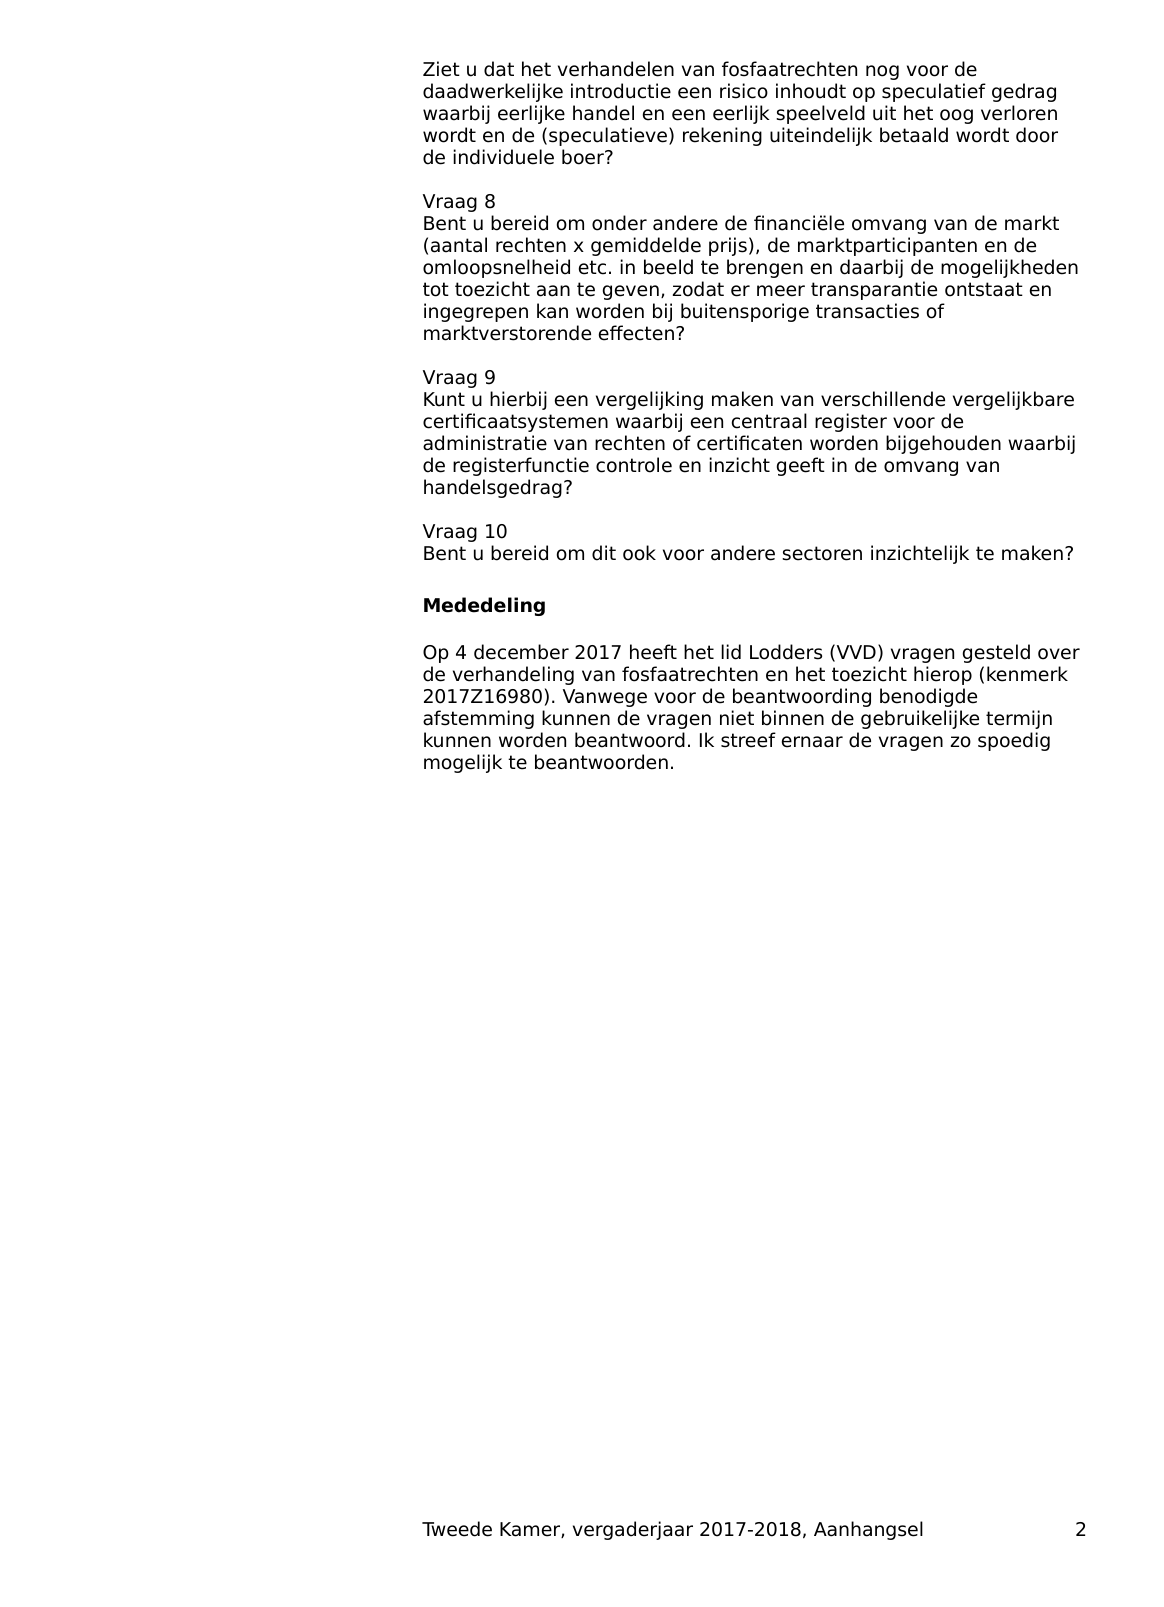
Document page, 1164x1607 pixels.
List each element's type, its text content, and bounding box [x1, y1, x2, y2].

text Bent u bereid om dit ook voor andere sectoren inzichtelijk te maken? [422, 543, 1087, 565]
text Kunt u hierbij een vergelijking maken van verschillende vergelijkbare certificaatsystemen waarbij een centraal register voor de administratie van rechten of certificaten worden bijgehouden waarbij de registerfunctie controle en inzicht geeft in de omvang van handelsgedrag? [422, 389, 1087, 499]
text Vraag 8 [422, 191, 1087, 213]
text Bent u bereid om onder andere de financiële omvang van de markt (aantal rechten x gemiddelde prijs), de marktparticipanten en de omloopsnelheid etc. in beeld te brengen en daarbij de mogelijkheden tot toezicht aan te geven, zodat er meer transparantie ontstaat en ingegrepen kan worden bij buitensporige transacties of marktverstorende effecten? [422, 213, 1087, 345]
text Vraag 10 [422, 521, 1087, 543]
text Vraag 9 [422, 367, 1087, 389]
text Ziet u dat het verhandelen van fosfaatrechten nog voor de daadwerkelijke introductie een risico inhoudt op speculatief gedrag waarbij eerlijke handel en een eerlijk speelveld uit het oog verloren wordt en de (speculatieve) rekening uiteindelijk betaald wordt door de individuele boer? [422, 59, 1087, 169]
subtitle Mededeling [422, 595, 1087, 617]
text Op 4 december 2017 heeft het lid Lodders (VVD) vragen gesteld over de verhandeling van fosfaatrechten en het toezicht hierop (kenmerk 2017Z16980). Vanwege voor de beantwoording benodigde afstemming kunnen de vragen niet binnen de gebruikelijke termijn kunnen worden beantwoord. Ik streef ernaar de vragen zo spoedig mogelijk te beantwoorden. [422, 642, 1087, 774]
